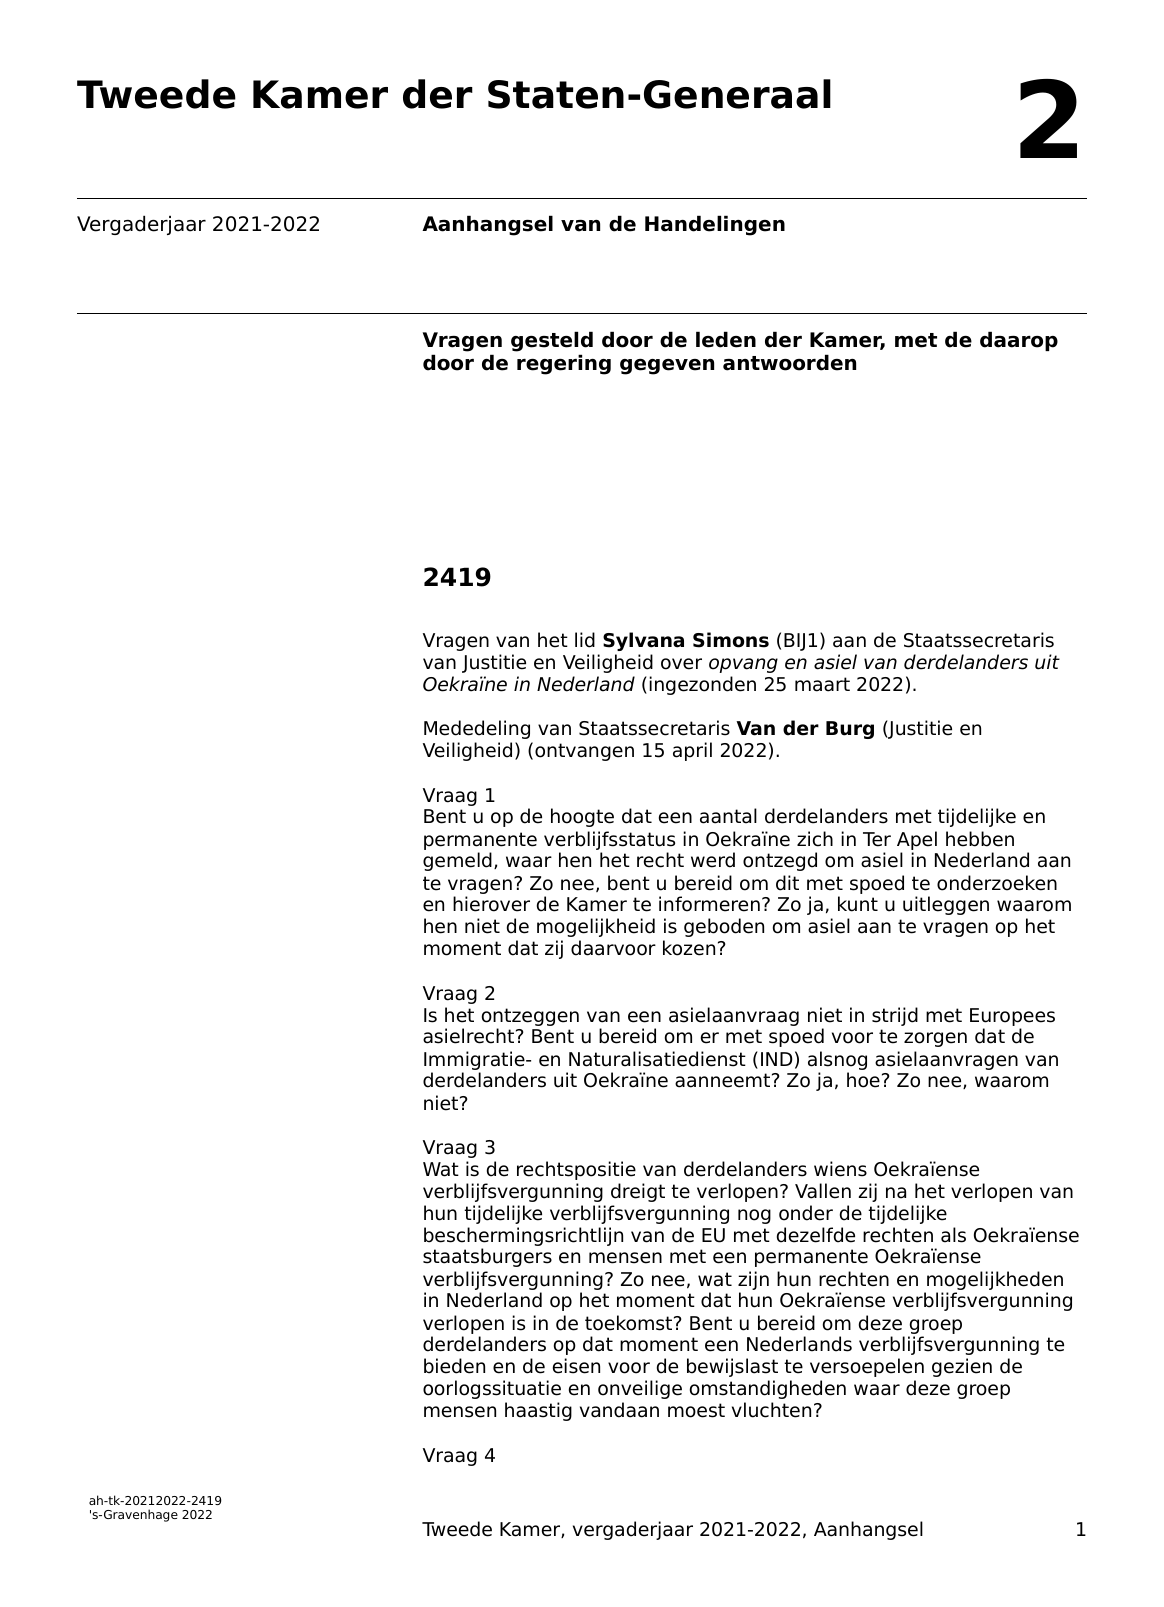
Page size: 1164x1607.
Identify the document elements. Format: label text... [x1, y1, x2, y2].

table_cell Vergaderjaar 2021-2022 [77, 199, 422, 313]
text Vraag 2 [422, 982, 1087, 1004]
table_header 2 [886, 59, 1087, 198]
table_cell Aanhangsel van de Handelingen [422, 199, 1087, 313]
text ah-tk-20212022-2419 [88, 1494, 323, 1508]
table_cell Vragen gesteld door de leden der Kamer, met de daarop door de regering gegeven antwoorden [422, 314, 1087, 375]
table_cell [77, 314, 422, 375]
text Vraag 1 [422, 784, 1087, 806]
text 's-Gravenhage 2022 [88, 1508, 323, 1522]
text Mededeling van Staatssecretaris Van der Burg (Justitie en Veiligheid) (ontvangen 15 april 2022). [422, 718, 1087, 762]
text Wat is de rechtspositie van derdelanders wiens Oekraïense verblijfsvergunning dreigt te verlopen? Vallen zij na het verlopen van hun tijdelijke verblijfsvergunning nog onder de tijdelijke beschermingsrichtlijn van de EU met dezelfde rechten als Oekraïense staatsburgers en mensen met een permanente Oekraïense verblijfsvergunning? Zo nee, wat zijn hun rechten en mogelijkheden in Nederland op het moment dat hun Oekraïense verblijfsvergunning verlopen is in de toekomst? Bent u bereid om deze groep derdelanders op dat moment een Nederlands verblijfsvergunning te bieden en de eisen voor de bewijslast te versoepelen gezien de oorlogssituatie en onveilige omstandigheden waar deze groep mensen haastig vandaan moest vluchten? [422, 1158, 1087, 1422]
text Vragen van het lid Sylvana Simons (BIJ1) aan de Staatssecretaris van Justitie en Veiligheid over opvang en asiel van derdelanders uit Oekraïne in Nederland (ingezonden 25 maart 2022). [422, 630, 1087, 696]
text Vraag 4 [422, 1444, 1087, 1466]
table_header Tweede Kamer der Staten-Generaal [77, 59, 886, 198]
text Bent u op de hoogte dat een aantal derdelanders met tijdelijke en permanente verblijfsstatus in Oekraïne zich in Ter Apel hebben gemeld, waar hen het recht werd ontzegd om asiel in Nederland aan te vragen? Zo nee, bent u bereid om dit met spoed te onderzoeken en hierover de Kamer te informeren? Zo ja, kunt u uitleggen waarom hen niet de mogelijkheid is geboden om asiel aan te vragen op het moment dat zij daarvoor kozen? [422, 806, 1087, 960]
text 2419 [422, 563, 1087, 592]
text Is het ontzeggen van een asielaanvraag niet in strijd met Europees asielrecht? Bent u bereid om er met spoed voor te zorgen dat de Immigratie- en Naturalisatiedienst (IND) alsnog asielaanvragen van derdelanders uit Oekraïne aanneemt? Zo ja, hoe? Zo nee, waarom niet? [422, 1004, 1087, 1114]
text Vraag 3 [422, 1137, 1087, 1158]
